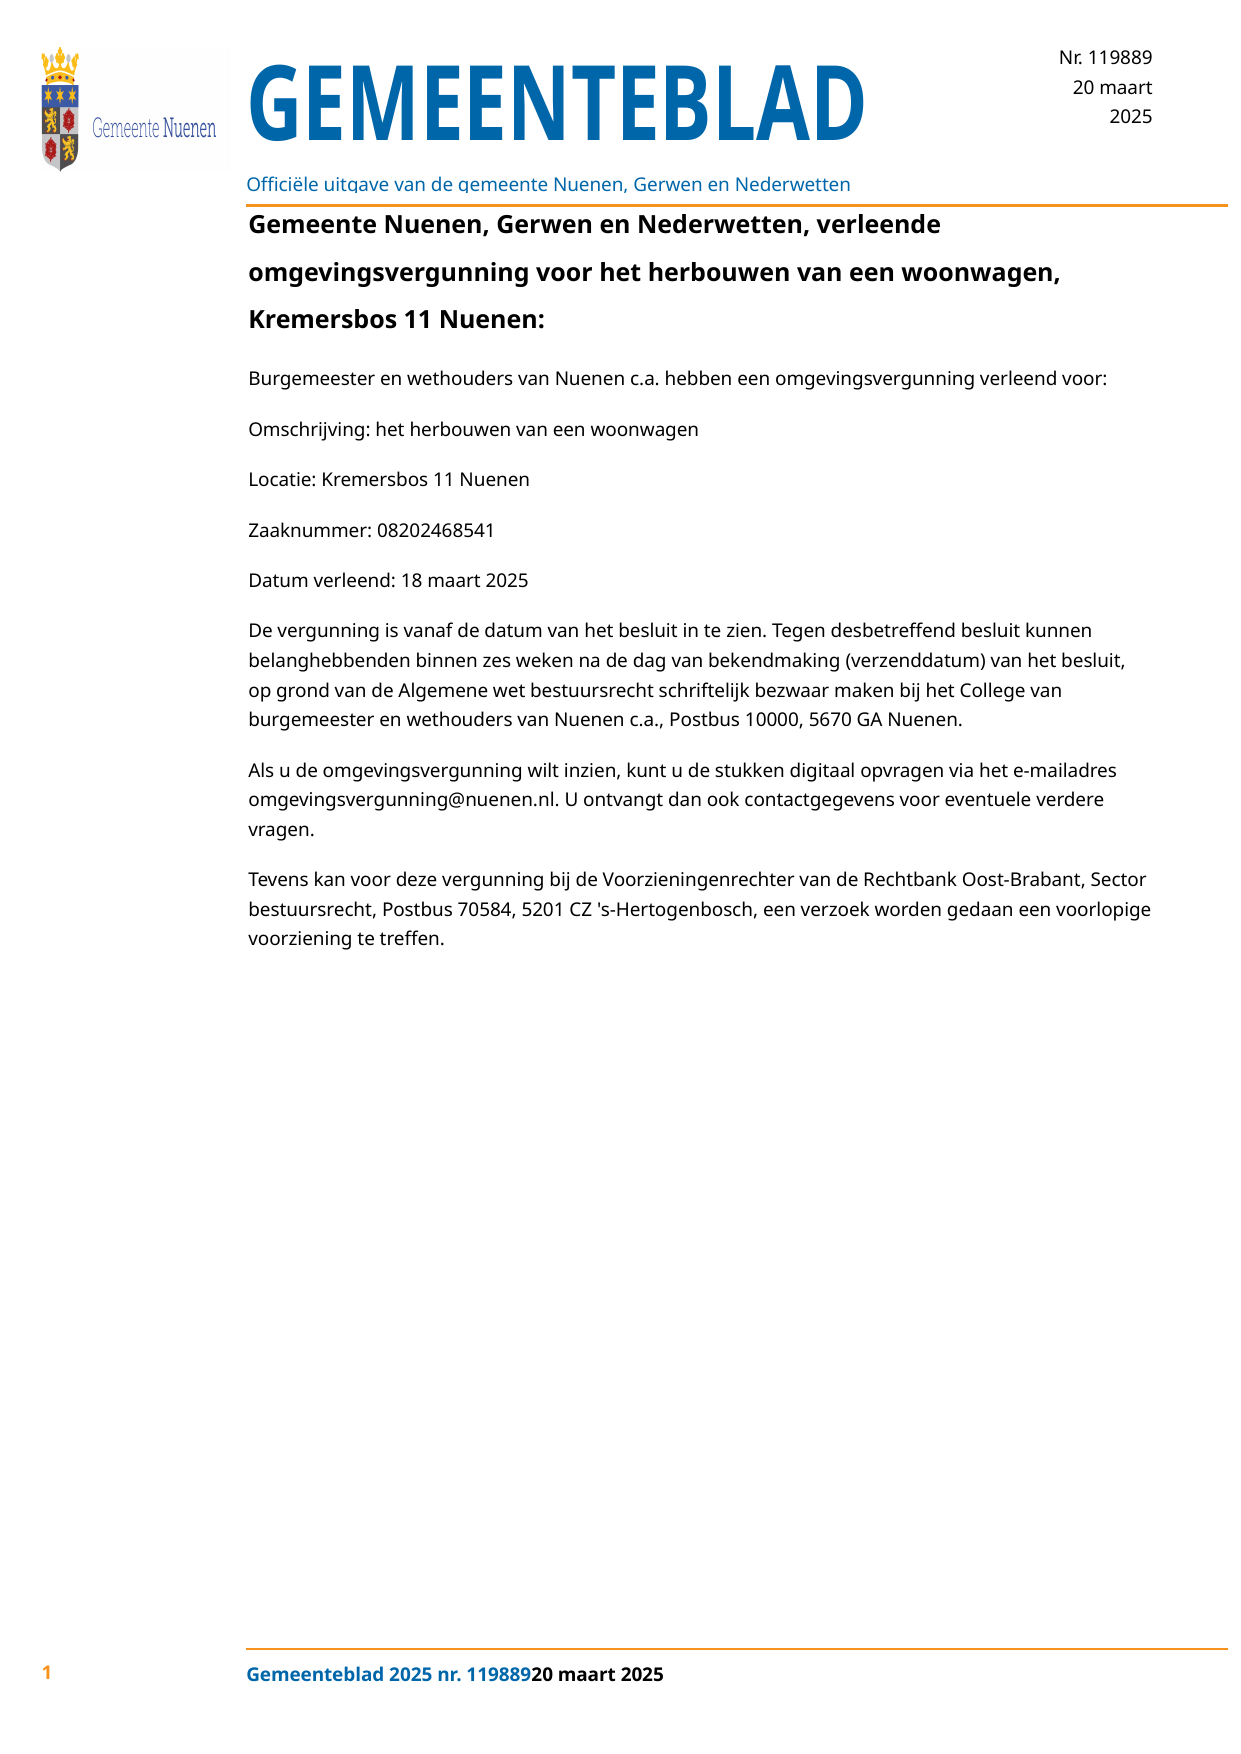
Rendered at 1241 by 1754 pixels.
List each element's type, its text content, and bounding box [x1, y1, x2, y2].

picture [41, 47, 231, 172]
text Tevens kan voor deze vergunning bij de Voorzieningenrechter van de Rechtbank Oost-Brabant, Sector bestuursrecht, Postbus 70584, 5201 CZ 's-Hertogenbosch, een verzoek worden gedaan een voorlopige voorziening te treffen. [248, 866, 1152, 951]
text Datum verleend: 18 maart 2025 [248, 567, 1152, 593]
text Zaaknummer: 08202468541 [248, 517, 1152, 542]
text Locatie: Kremersbos 11 Nuenen [248, 466, 1152, 492]
text Burgemeester en wethouders van Nuenen c.a. hebben een omgevingsvergunning verleend voor: [248, 366, 1152, 391]
text Omschrijving: het herbouwen van een woonwagen [248, 416, 1152, 442]
text Gemeente Nuenen, Gerwen en Nederwetten, verleende omgevingsvergunning voor het herbouwen van een woonwagen, Kremersbos 11 Nuenen: [248, 207, 1152, 336]
text Als u de omgevingsvergunning wilt inzien, kunt u de stukken digitaal opvragen via het e-mailadres omgevingsvergunning@nuenen.nl. U ontvangt dan ook contactgegevens voor eventuele verdere vragen. [248, 757, 1152, 842]
text De vergunning is vanaf de datum van het besluit in te zien. Tegen desbetreffend besluit kunnen belanghebbenden binnen zes weken na de dag van bekendmaking (verzenddatum) van het besluit, op grond van de Algemene wet bestuursrecht schriftelijk bezwaar maken bij het College van burgemeester en wethouders van Nuenen c.a., Postbus 10000, 5670 GA Nuenen. [248, 618, 1152, 732]
